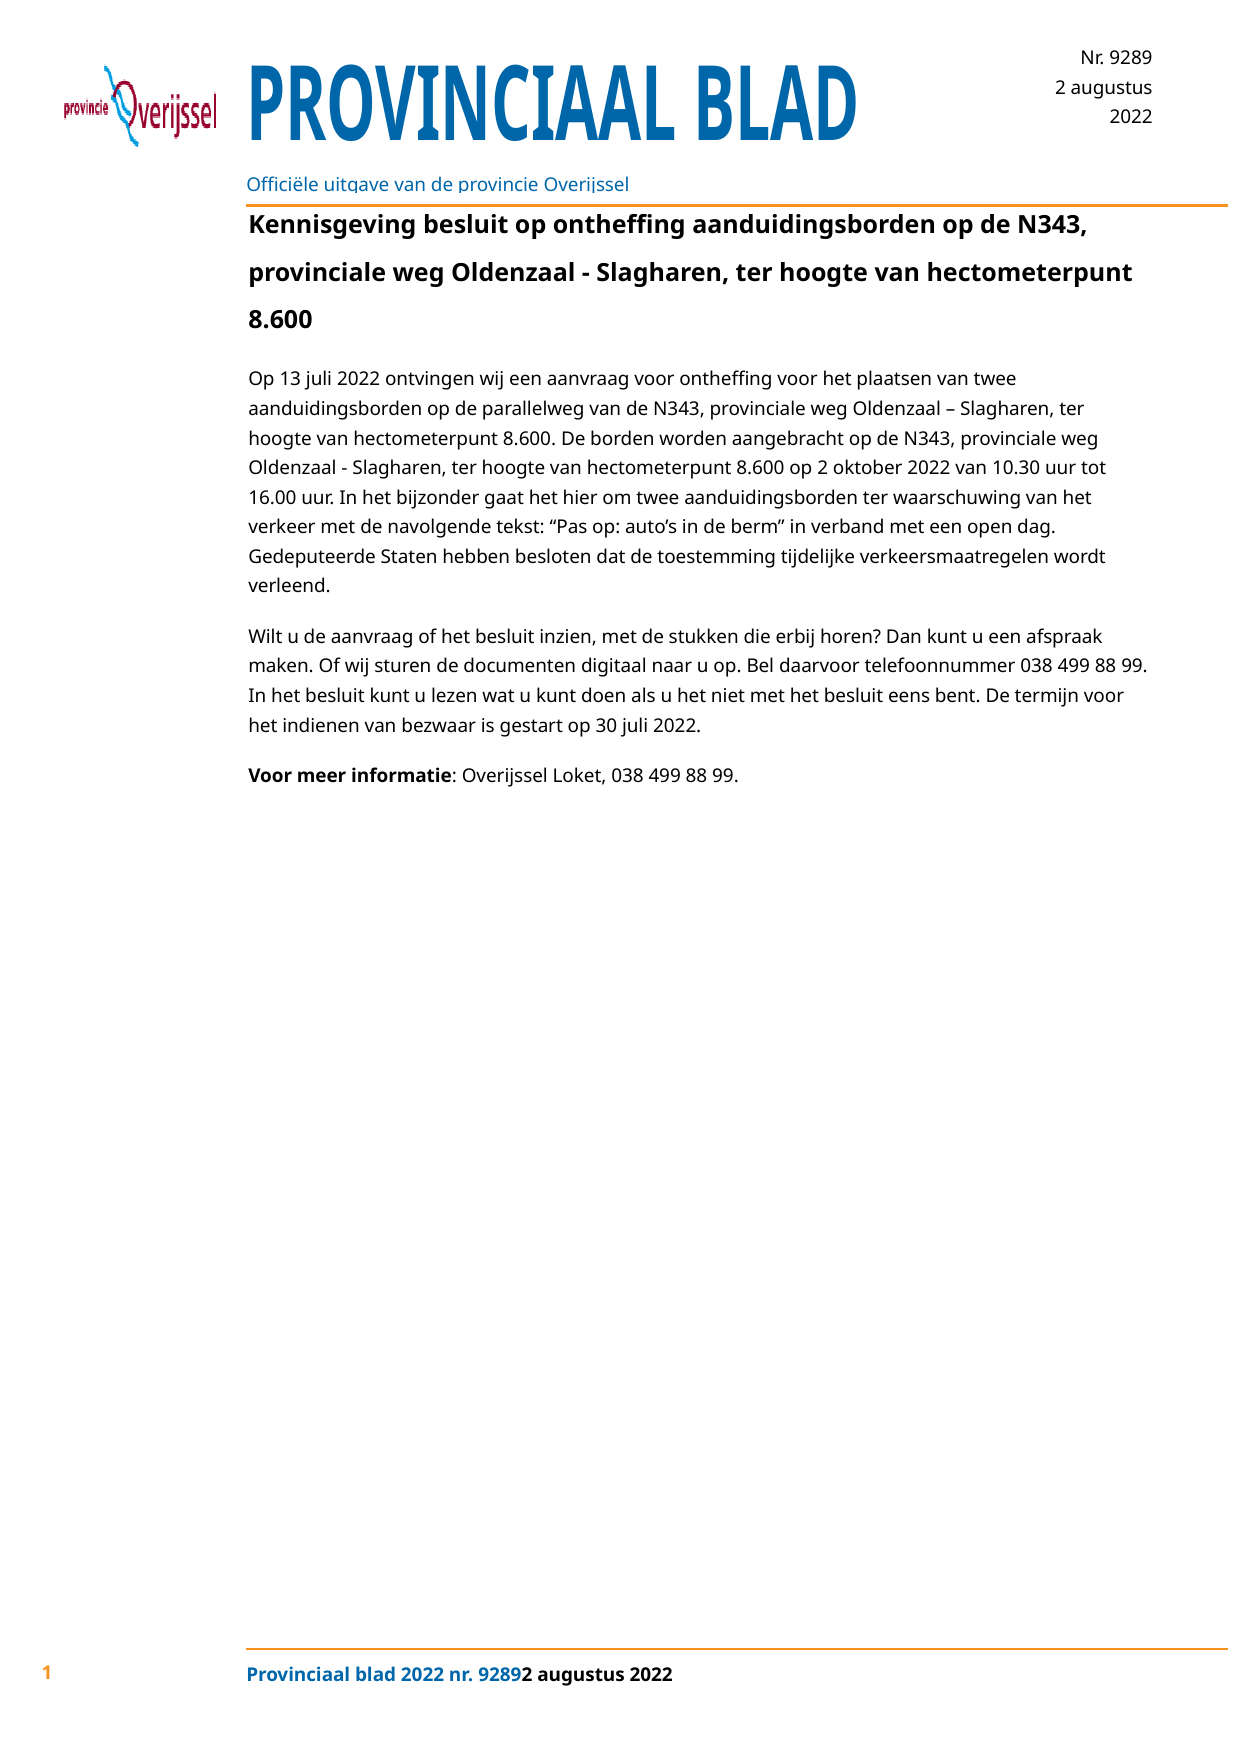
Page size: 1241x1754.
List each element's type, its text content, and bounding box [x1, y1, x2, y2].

text Kennisgeving besluit op ontheffing aanduidingsborden op de N343, provinciale weg Oldenzaal - Slagharen, ter hoogte van hectometerpunt 8.600 [248, 207, 1152, 336]
text Wilt u de aanvraag of het besluit inzien, met de stukken die erbij horen? Dan kunt u een afspraak maken. Of wij sturen de documenten digitaal naar u op. Bel daarvoor telefoonnummer 038 499 88 99. In het besluit kunt u lezen wat u kunt doen als u het niet met het besluit eens bent. De termijn voor het indienen van bezwaar is gestart op 30 juli 2022. [248, 623, 1152, 737]
picture [41, 47, 231, 172]
text Op 13 juli 2022 ontvingen wij een aanvraag voor ontheffing voor het plaatsen van twee aanduidingsborden op de parallelweg van de N343, provinciale weg Oldenzaal – Slagharen, ter hoogte van hectometerpunt 8.600. De borden worden aangebracht op de N343, provinciale weg Oldenzaal - Slagharen, ter hoogte van hectometerpunt 8.600 op 2 oktober 2022 van 10.30 uur tot 16.00 uur. In het bijzonder gaat het hier om twee aanduidingsborden ter waarschuwing van het verkeer met de navolgende tekst: “Pas op: auto’s in de berm” in verband met een open dag. Gedeputeerde Staten hebben besloten dat de toestemming tijdelijke verkeersmaatregelen wordt verleend. [248, 366, 1152, 598]
text Voor meer informatie: Overijssel Loket, 038 499 88 99. [248, 762, 1152, 788]
